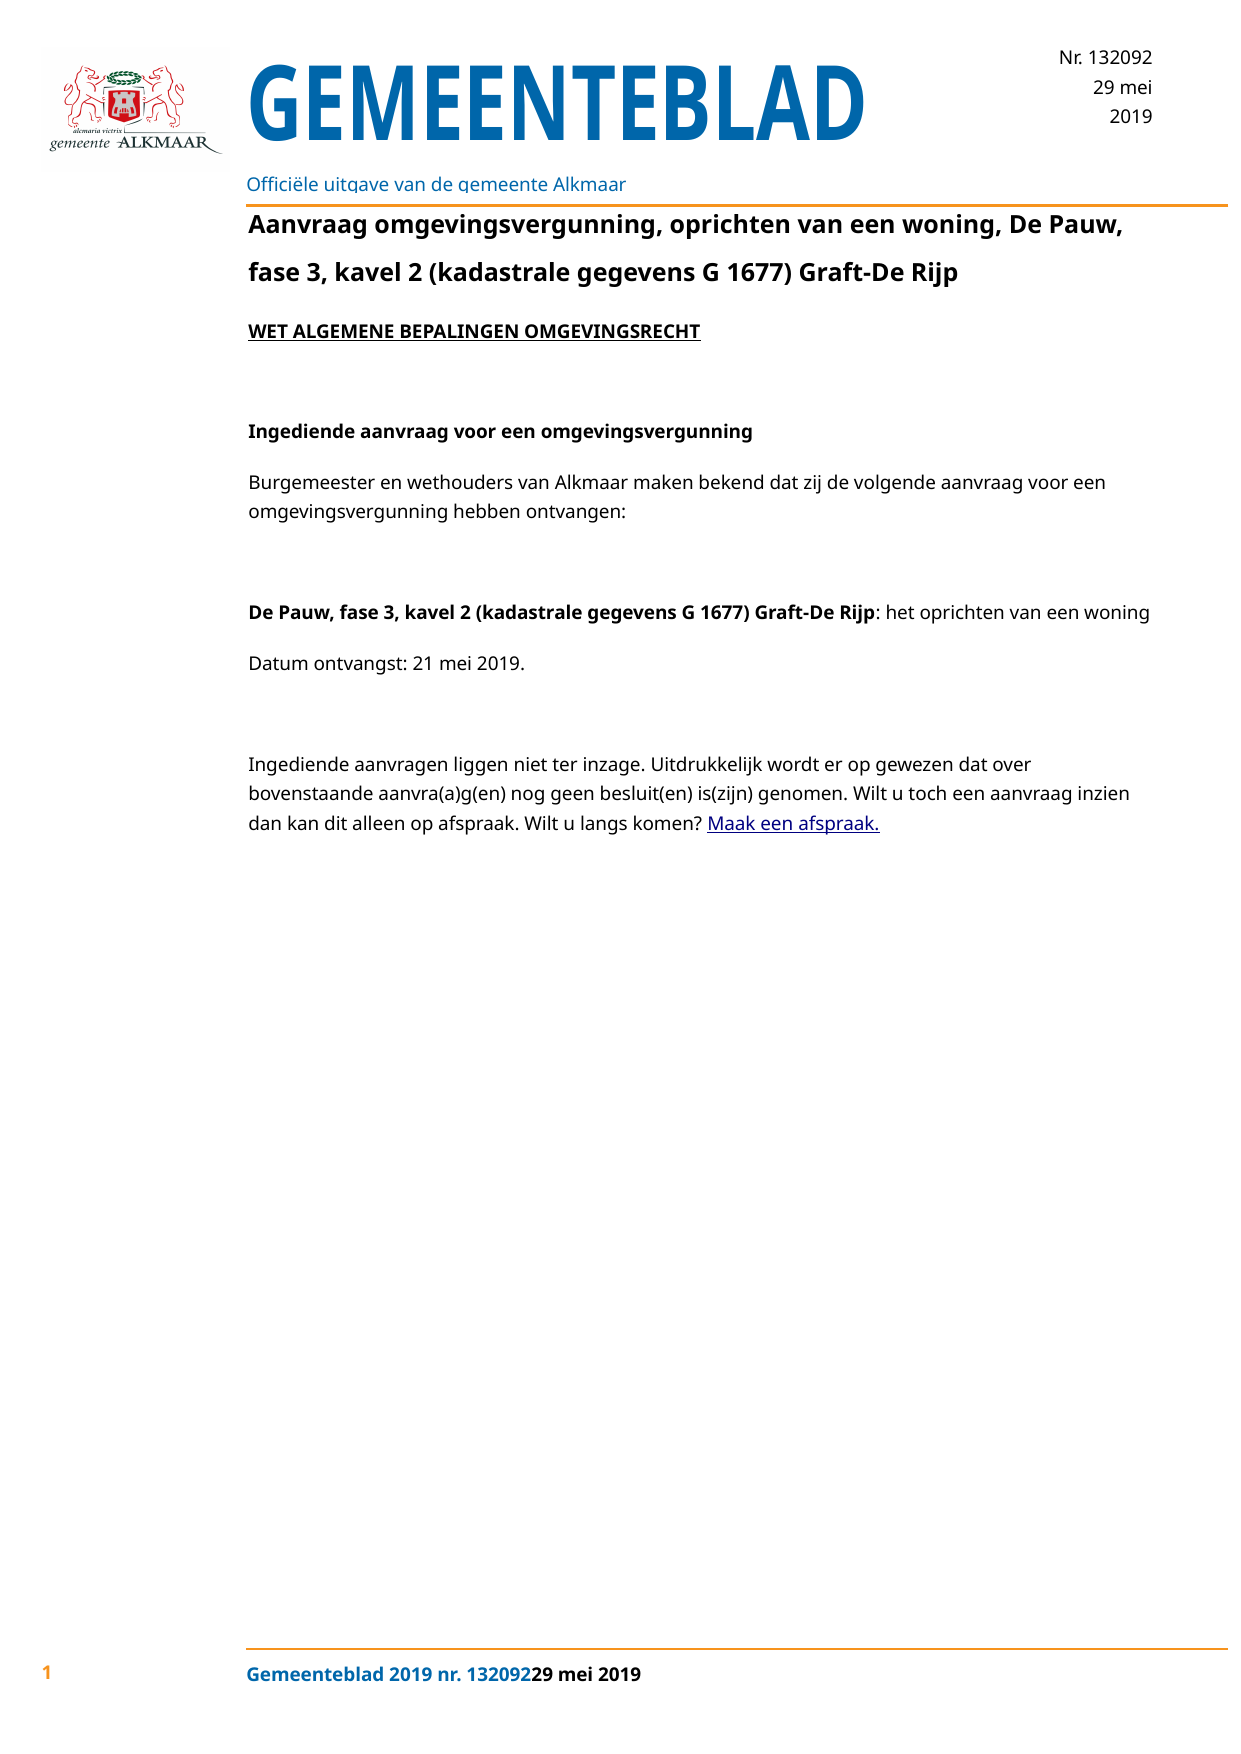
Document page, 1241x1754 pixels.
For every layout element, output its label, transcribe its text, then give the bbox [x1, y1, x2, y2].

text WET ALGEMENE BEPALINGEN OMGEVINGSRECHT [248, 318, 1152, 344]
text Ingediende aanvragen liggen niet ter inzage. Uitdrukkelijk wordt er op gewezen dat over bovenstaande aanvra(a)g(en) nog geen besluit(en) is(zijn) genomen. Wilt u toch een aanvraag inzien dan kan dit alleen op afspraak. Wilt u langs komen? Maak een afspraak. [248, 751, 1152, 836]
text Aanvraag omgevingsvergunning, oprichten van een woning, De Pauw, fase 3, kavel 2 (kadastrale gegevens G 1677) Graft-De Rijp [248, 207, 1152, 288]
picture [41, 47, 231, 172]
text De Pauw, fase 3, kavel 2 (kadastrale gegevens G 1677) Graft-De Rijp: het oprichten van een woning [248, 599, 1152, 625]
text Datum ontvangst: 21 mei 2019. [248, 650, 1152, 676]
text Burgemeester en wethouders van Alkmaar maken bekend dat zij de volgende aanvraag voor een omgevingsvergunning hebben ontvangen: [248, 469, 1152, 524]
text Ingediende aanvraag voor een omgevingsvergunning [248, 419, 1152, 444]
